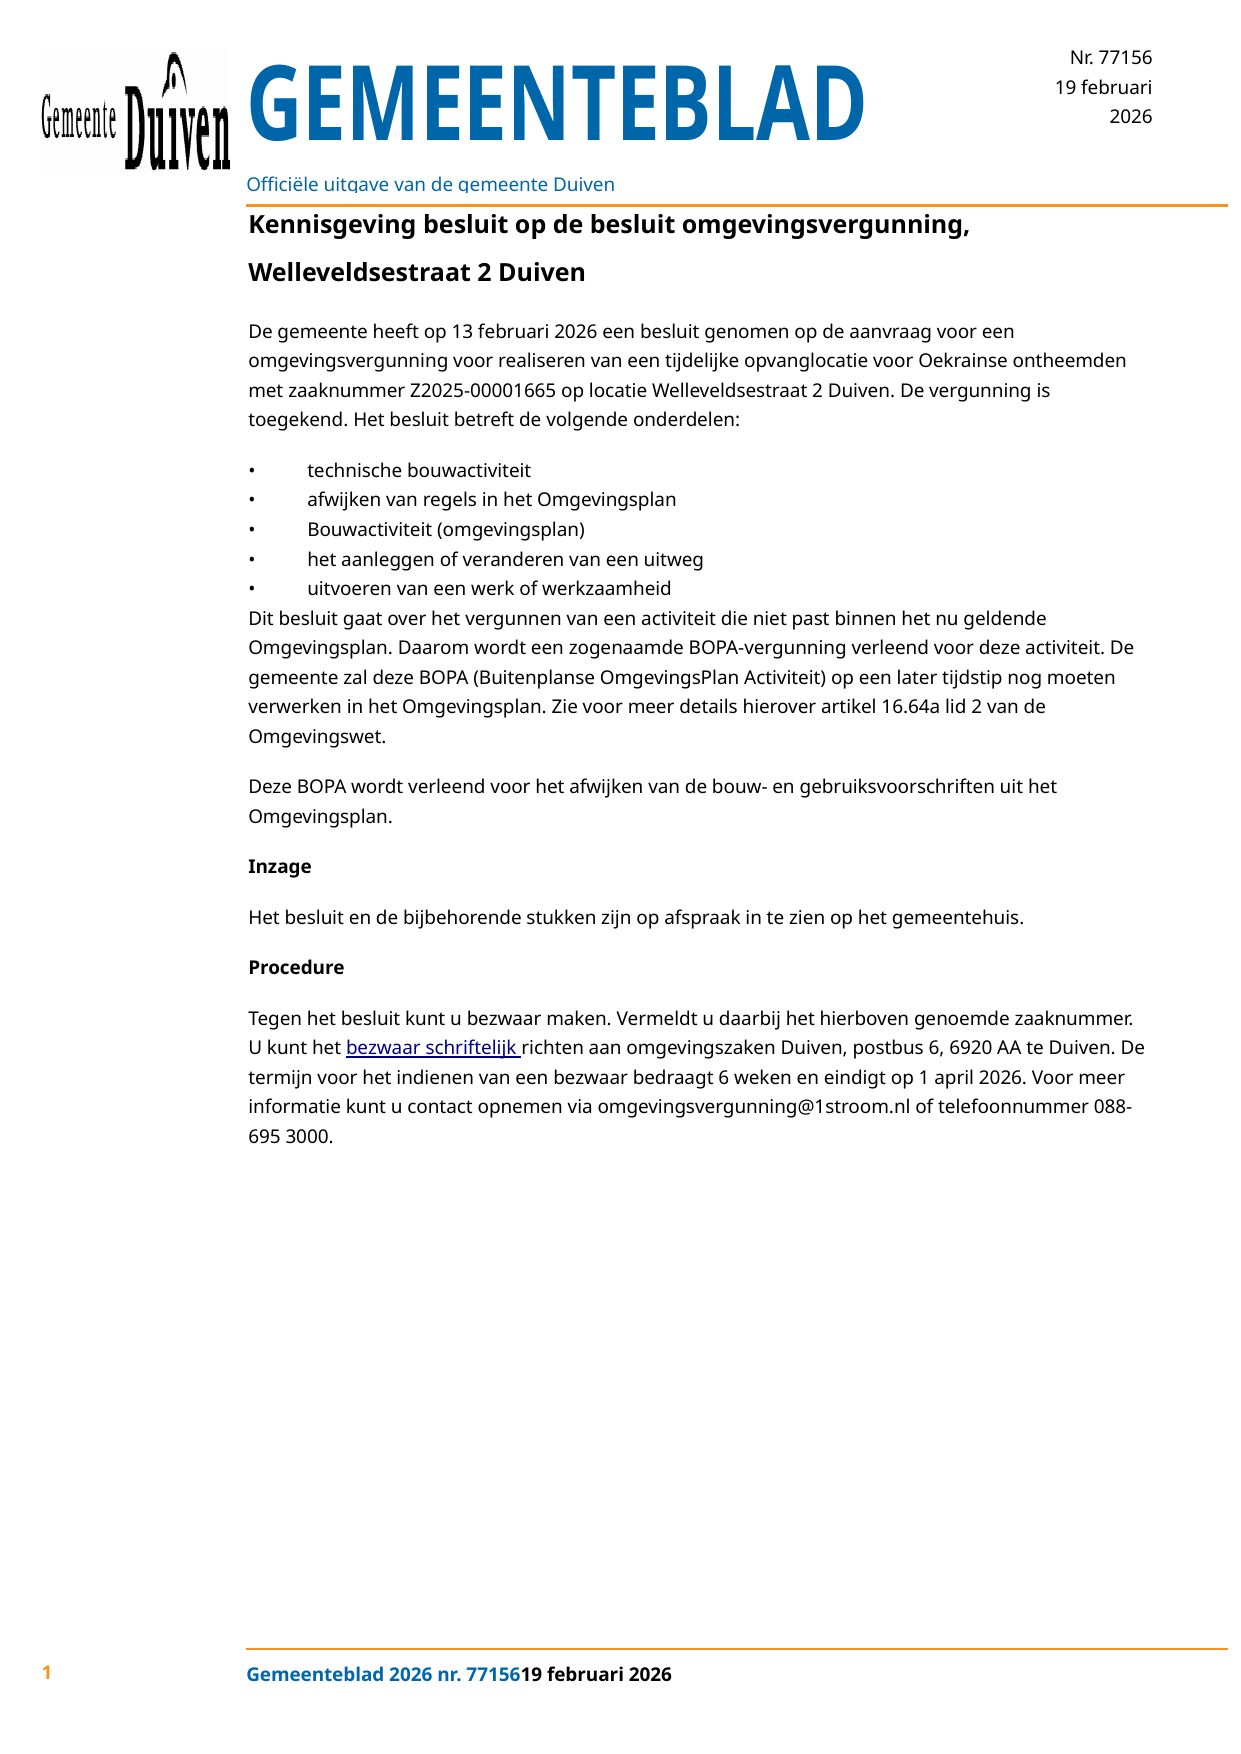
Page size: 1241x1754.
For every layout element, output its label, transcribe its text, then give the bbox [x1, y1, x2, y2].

list afwijken van regels in het Omgevingsplan [248, 487, 1152, 512]
text Het besluit en de bijbehorende stukken zijn op afspraak in te zien op het gemeentehuis. [248, 904, 1152, 930]
list Bouwactiviteit (omgevingsplan) [248, 516, 1152, 542]
text Procedure [248, 954, 1152, 980]
picture [41, 47, 231, 172]
list technische bouwactiviteit [248, 457, 1152, 483]
list het aanleggen of veranderen van een uitweg [248, 546, 1152, 572]
text Tegen het besluit kunt u bezwaar maken. Vermeldt u daarbij het hierboven genoemde zaaknummer. U kunt het bezwaar schriftelijk richten aan omgevingszaken Duiven, postbus 6, 6920 AA te Duiven. De termijn voor het indienen van een bezwaar bedraagt 6 weken en eindigt op 1 april 2026. Voor meer informatie kunt u contact opnemen via omgevingsvergunning@1stroom.nl of telefoonnummer 088-695 3000. [248, 1005, 1152, 1149]
list uitvoeren van een werk of werkzaamheid [248, 575, 1152, 601]
text Deze BOPA wordt verleend voor het afwijken van de bouw- en gebruiksvoorschriften uit het Omgevingsplan. [248, 774, 1152, 829]
text De gemeente heeft op 13 februari 2026 een besluit genomen op de aanvraag voor een omgevingsvergunning voor realiseren van een tijdelijke opvanglocatie voor Oekrainse ontheemden met zaaknummer Z2025-00001665 op locatie Welleveldsestraat 2 Duiven. De vergunning is toegekend. Het besluit betreft de volgende onderdelen: [248, 318, 1152, 432]
text Dit besluit gaat over het vergunnen van een activiteit die niet past binnen het nu geldende Omgevingsplan. Daarom wordt een zogenaamde BOPA-vergunning verleend voor deze activiteit. De gemeente zal deze BOPA (Buitenplanse OmgevingsPlan Activiteit) op een later tijdstip nog moeten verwerken in het Omgevingsplan. Zie voor meer details hierover artikel 16.64a lid 2 van de Omgevingswet. [248, 605, 1152, 749]
text Kennisgeving besluit op de besluit omgevingsvergunning, Welleveldsestraat 2 Duiven [248, 207, 1152, 288]
text Inzage [248, 854, 1152, 879]
